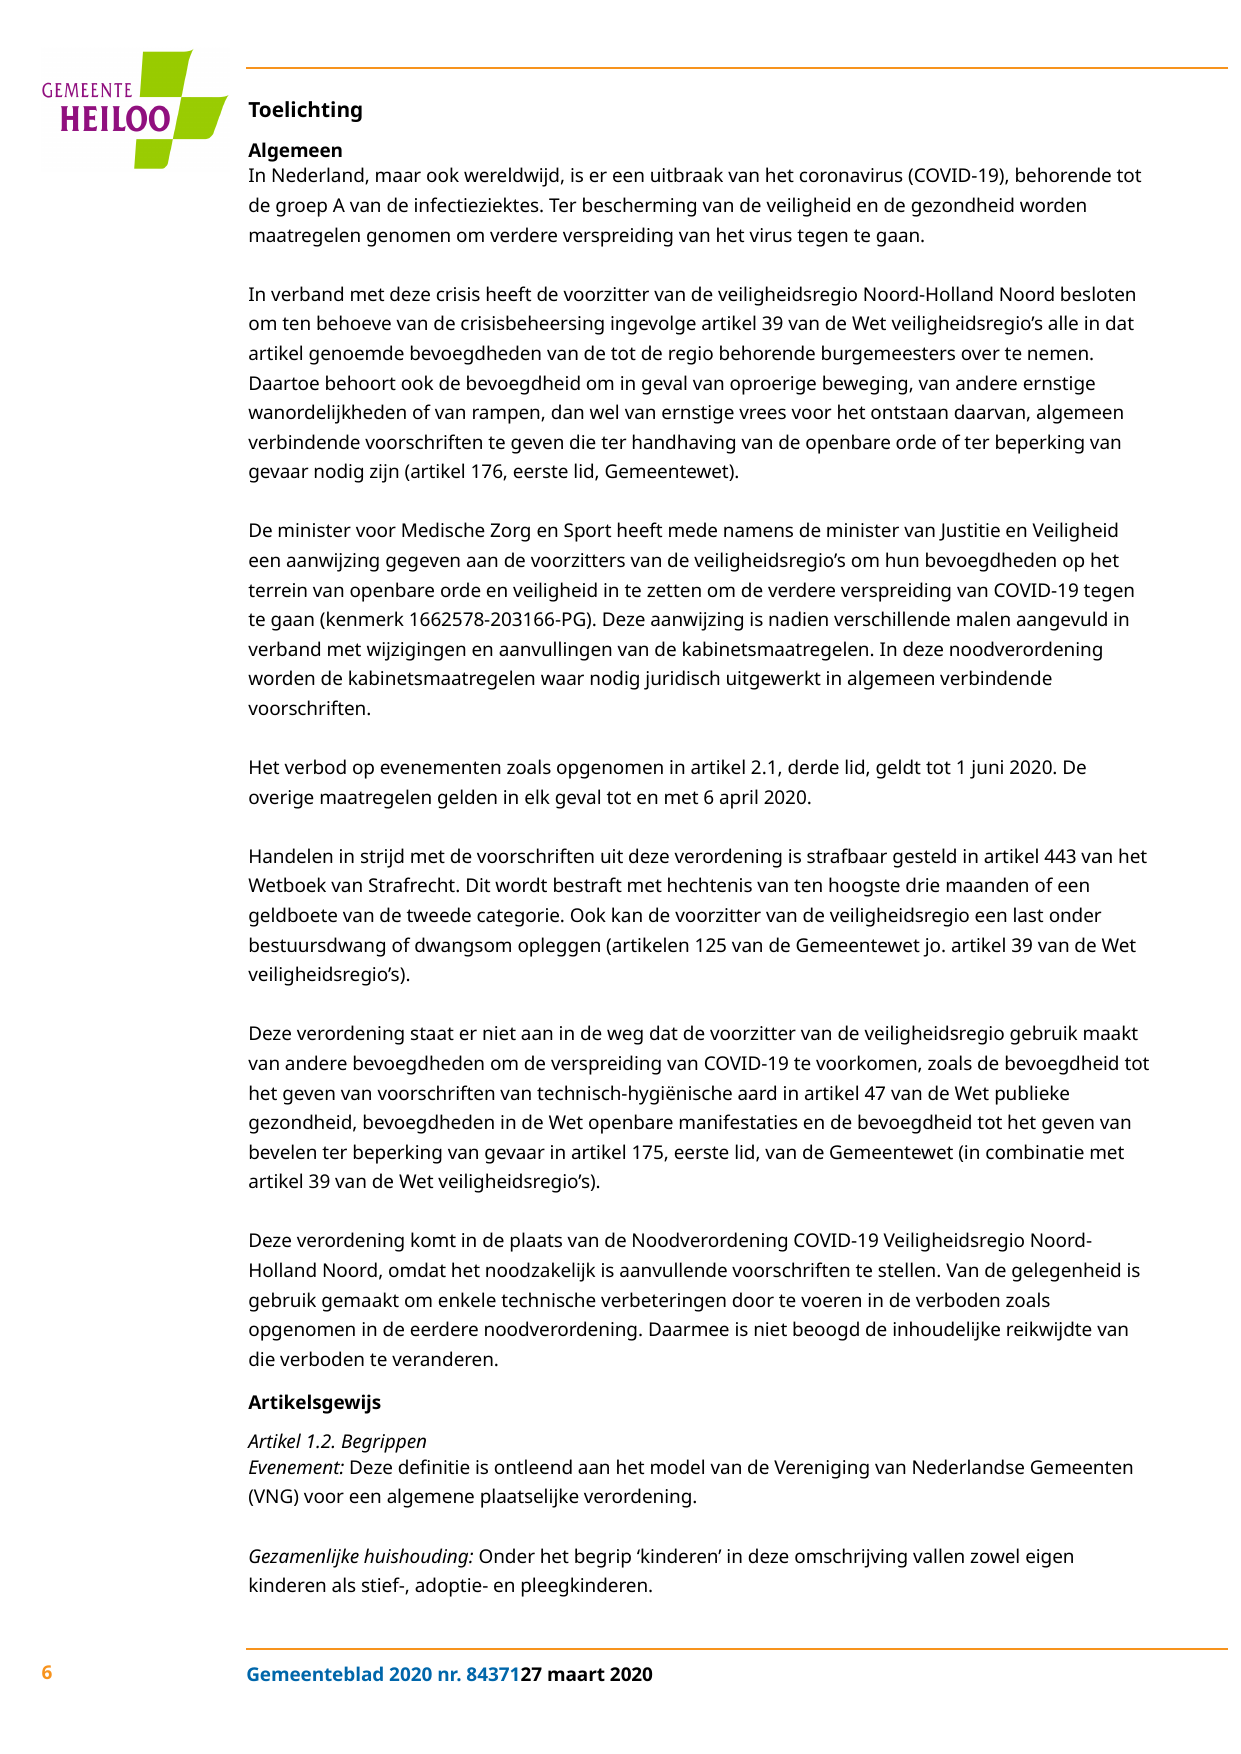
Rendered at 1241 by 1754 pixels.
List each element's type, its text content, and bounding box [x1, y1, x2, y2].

text Evenement: Deze definitie is ontleend aan het model van de Vereniging van Nederlandse Gemeenten (VNG) voor een algemene plaatselijke verordening. [248, 1454, 1152, 1509]
text Toelichting [248, 95, 1152, 123]
text De minister voor Medische Zorg en Sport heeft mede namens de minister van Justitie en Veiligheid een aanwijzing gegeven aan de voorzitters van de veiligheidsregio’s om hun bevoegdheden op het terrein van openbare orde en veiligheid in te zetten om de verdere verspreiding van COVID-19 tegen te gaan (kenmerk 1662578-203166-PG). Deze aanwijzing is nadien verschillende malen aangevuld in verband met wijzigingen en aanvullingen van de kabinetsmaatregelen. In deze noodverordening worden de kabinetsmaatregelen waar nodig juridisch uitgewerkt in algemeen verbindende voorschriften. [248, 518, 1152, 721]
picture [41, 47, 231, 172]
text Artikel 1.2. Begrippen [248, 1428, 1152, 1454]
text Deze verordening komt in de plaats van de Noodverordening COVID-19 Veiligheidsregio Noord-Holland Noord, omdat het noodzakelijk is aanvullende voorschriften te stellen. Van de gelegenheid is gebruik gemaakt om enkele technische verbeteringen door te voeren in de verboden zoals opgenomen in de eerdere noodverordening. Daarmee is niet beoogd de inhoudelijke reikwijdte van die verboden te veranderen. [248, 1228, 1152, 1372]
text In Nederland, maar ook wereldwijd, is er een uitbraak van het coronavirus (COVID-19), behorende tot de groep A van de infectieziektes. Ter bescherming van de veiligheid en de gezondheid worden maatregelen genomen om verdere verspreiding van het virus tegen te gaan. [248, 163, 1152, 247]
text Gezamenlijke huishouding: Onder het begrip ‘kinderen’ in deze omschrijving vallen zowel eigen kinderen als stief-, adoptie- en pleegkinderen. [248, 1543, 1152, 1598]
text Artikelsgewijs [248, 1389, 1152, 1415]
text Deze verordening staat er niet aan in de weg dat de voorzitter van de veiligheidsregio gebruik maakt van andere bevoegdheden om de verspreiding van COVID-19 te voorkomen, zoals de bevoegdheid tot het geven van voorschriften van technisch-hygiënische aard in artikel 47 van de Wet publieke gezondheid, bevoegdheden in de Wet openbare manifestaties en de bevoegdheid tot het geven van bevelen ter beperking van gevaar in artikel 175, eerste lid, van de Gemeentewet (in combinatie met artikel 39 van de Wet veiligheidsregio’s). [248, 1021, 1152, 1194]
text In verband met deze crisis heeft de voorzitter van de veiligheidsregio Noord-Holland Noord besloten om ten behoeve van de crisisbeheersing ingevolge artikel 39 van de Wet veiligheidsregio’s alle in dat artikel genoemde bevoegdheden van de tot de regio behorende burgemeesters over te nemen. Daartoe behoort ook de bevoegdheid om in geval van oproerige beweging, van andere ernstige wanordelijkheden of van rampen, dan wel van ernstige vrees voor het ontstaan daarvan, algemeen verbindende voorschriften te geven die ter handhaving van de openbare orde of ter beperking van gevaar nodig zijn (artikel 176, eerste lid, Gemeentewet). [248, 281, 1152, 484]
text Algemeen [248, 137, 1152, 163]
text Handelen in strijd met de voorschriften uit deze verordening is strafbaar gesteld in artikel 443 van het Wetboek van Strafrecht. Dit wordt bestraft met hechtenis van ten hoogste drie maanden of een geldboete van de tweede categorie. Ook kan de voorzitter van de veiligheidsregio een last onder bestuursdwang of dwangsom opleggen (artikelen 125 van de Gemeentewet jo. artikel 39 van de Wet veiligheidsregio’s). [248, 843, 1152, 987]
text Het verbod op evenementen zoals opgenomen in artikel 2.1, derde lid, geldt tot 1 juni 2020. De overige maatregelen gelden in elk geval tot en met 6 april 2020. [248, 754, 1152, 809]
